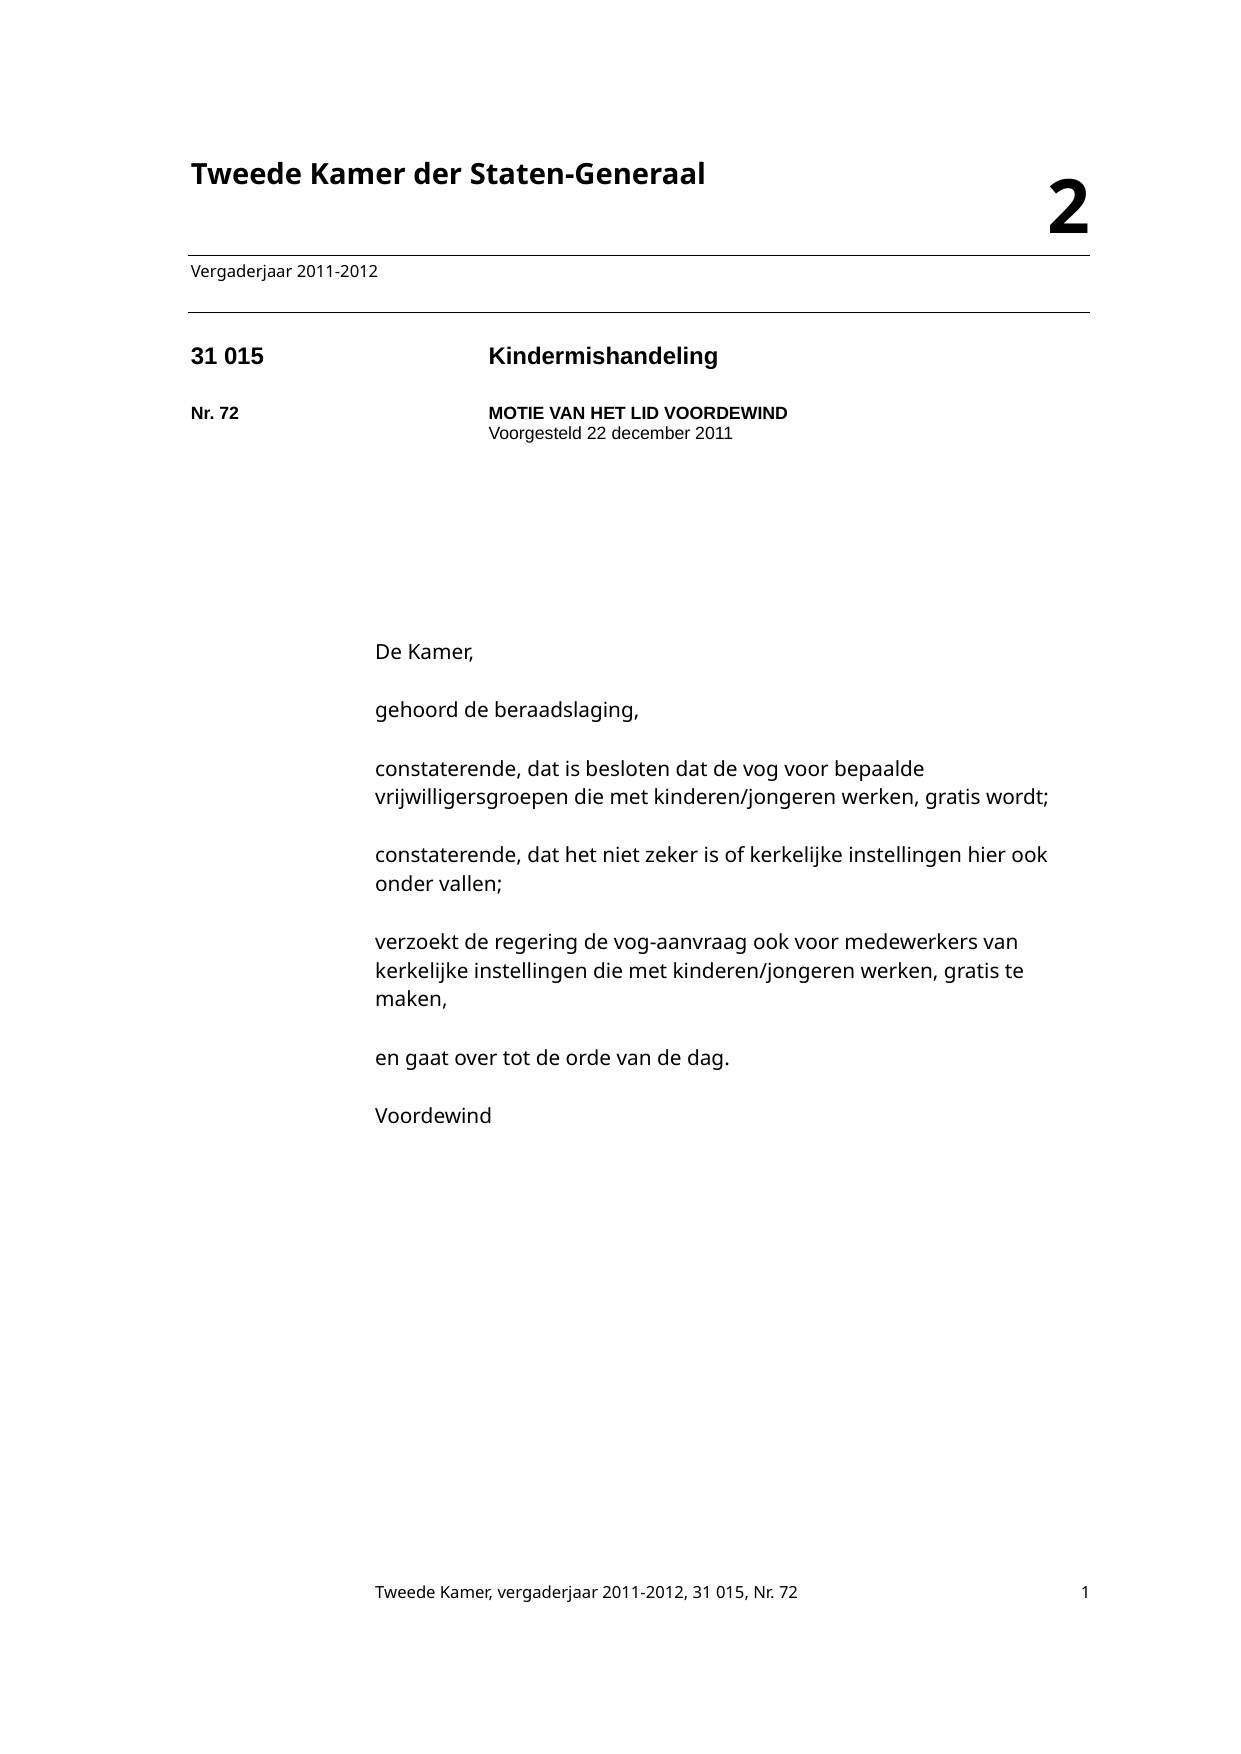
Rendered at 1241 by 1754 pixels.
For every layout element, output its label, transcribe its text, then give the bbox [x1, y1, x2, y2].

table_cell [485, 313, 1090, 339]
text en gaat over tot de orde van de dag. [375, 1043, 1090, 1071]
table_cell MOTIE VAN HET LID VOORDEWIND Voorgesteld 22 december 2011 [485, 399, 1090, 518]
text verzoekt de regering de vog-aanvraag ook voor medewerkers van kerkelijke instellingen die met kinderen/jongeren werken, gratis te maken, [375, 927, 1090, 1013]
table_cell Kindermishandeling [485, 339, 1090, 399]
table_cell [188, 313, 485, 339]
text Voordewind [375, 1101, 1090, 1130]
text constaterende, dat het niet zeker is of kerkelijke instellingen hier ook onder vallen; [375, 841, 1090, 897]
text De Kamer, [375, 637, 1090, 665]
table_cell [485, 256, 1090, 312]
table_header 2 [910, 150, 1090, 255]
table_cell 31 015 [188, 339, 485, 399]
text constaterende, dat is besloten dat de vog voor bepaalde vrijwilligersgroepen die met kinderen/jongeren werken, gratis wordt; [375, 754, 1090, 811]
table_header Tweede Kamer der Staten-Generaal [188, 150, 909, 255]
text gehoord de beraadslaging, [375, 695, 1090, 724]
table_cell Vergaderjaar 2011-2012 [188, 256, 485, 312]
table_cell Nr. 72 [188, 399, 485, 518]
